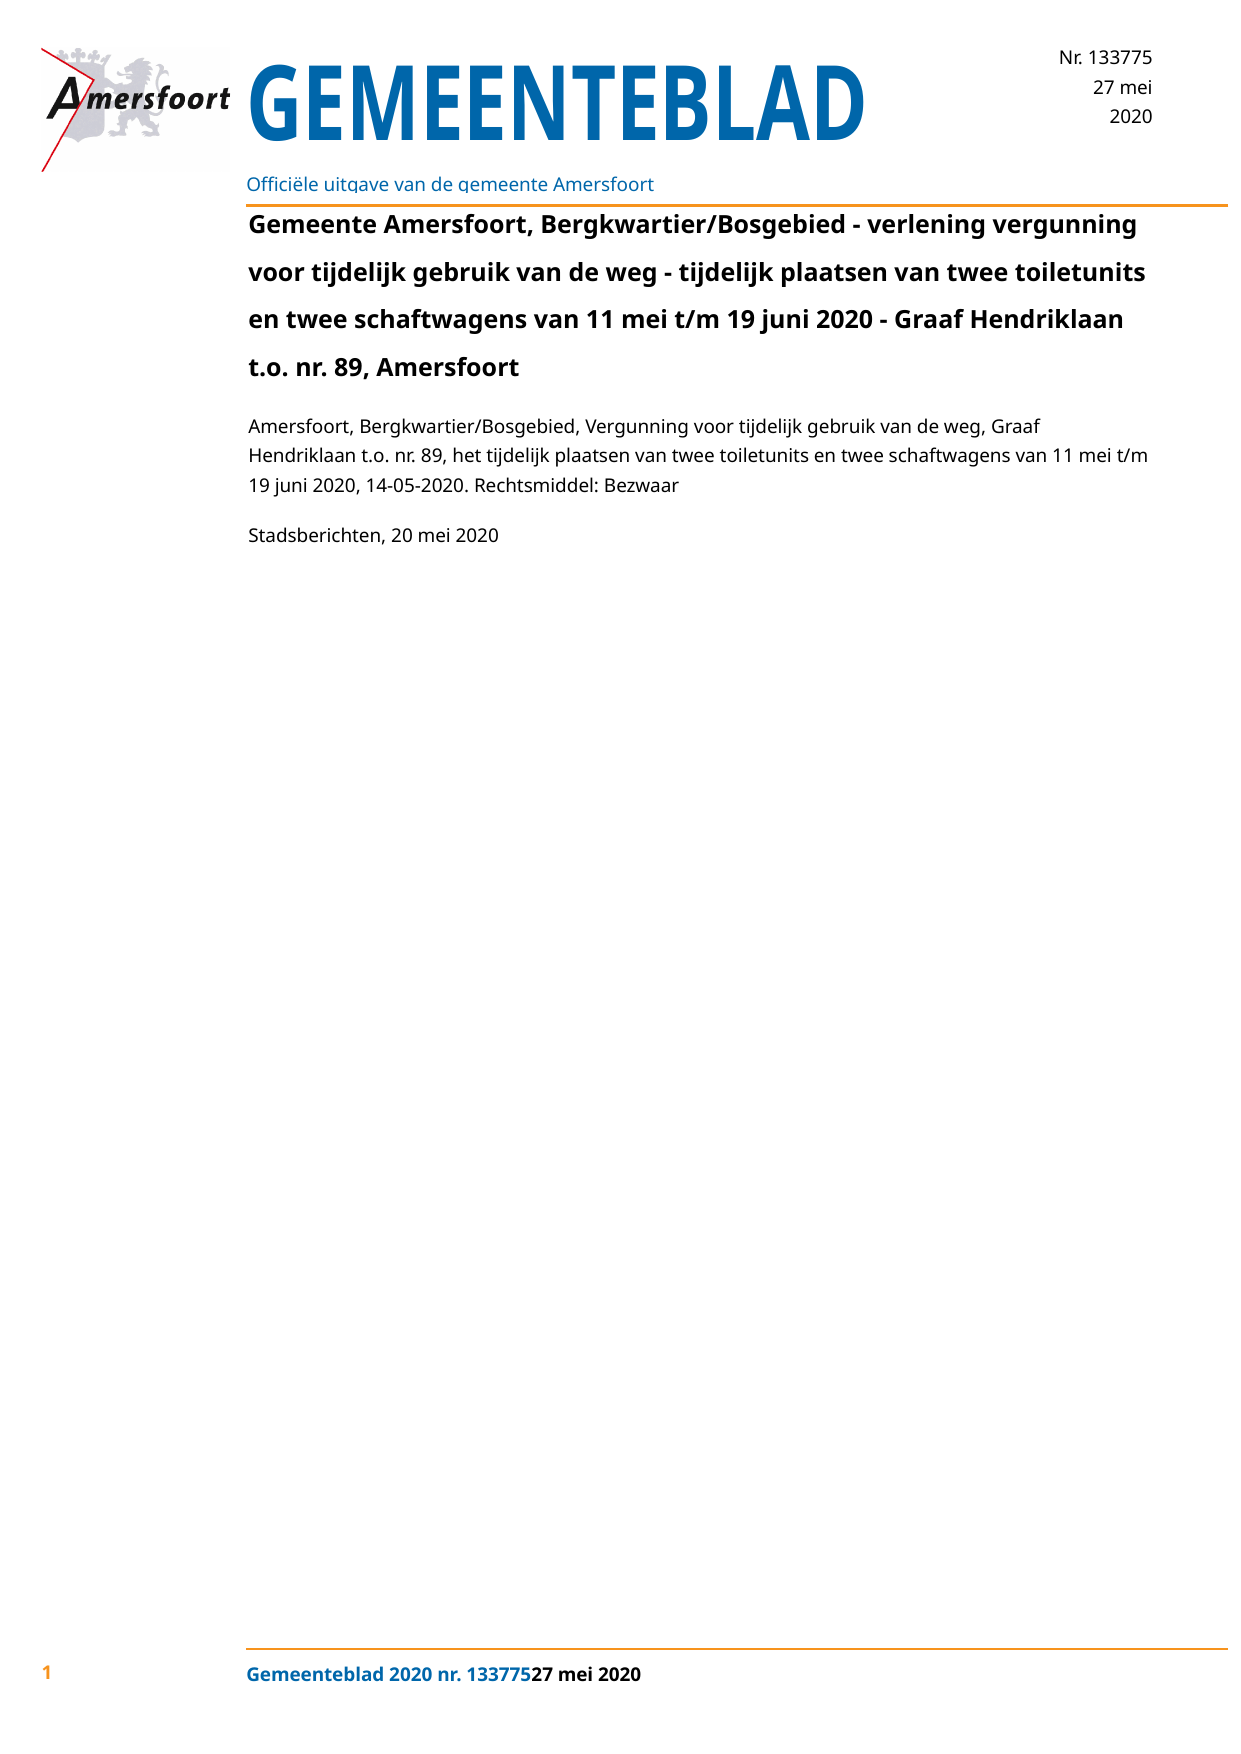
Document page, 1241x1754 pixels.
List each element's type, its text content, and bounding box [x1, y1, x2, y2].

picture [41, 47, 231, 172]
text Stadsberichten, 20 mei 2020 [248, 523, 1152, 548]
text Amersfoort, Bergkwartier/Bosgebied, Vergunning voor tijdelijk gebruik van de weg, Graaf Hendriklaan t.o. nr. 89, het tijdelijk plaatsen van twee toiletunits en twee schaftwagens van 11 mei t/m 19 juni 2020, 14-05-2020. Rechtsmiddel: Bezwaar [248, 413, 1152, 498]
text Gemeente Amersfoort, Bergkwartier/Bosgebied - verlening vergunning voor tijdelijk gebruik van de weg - tijdelijk plaatsen van twee toiletunits en twee schaftwagens van 11 mei t/m 19 juni 2020 - Graaf Hendriklaan t.o. nr. 89, Amersfoort [248, 207, 1152, 384]
